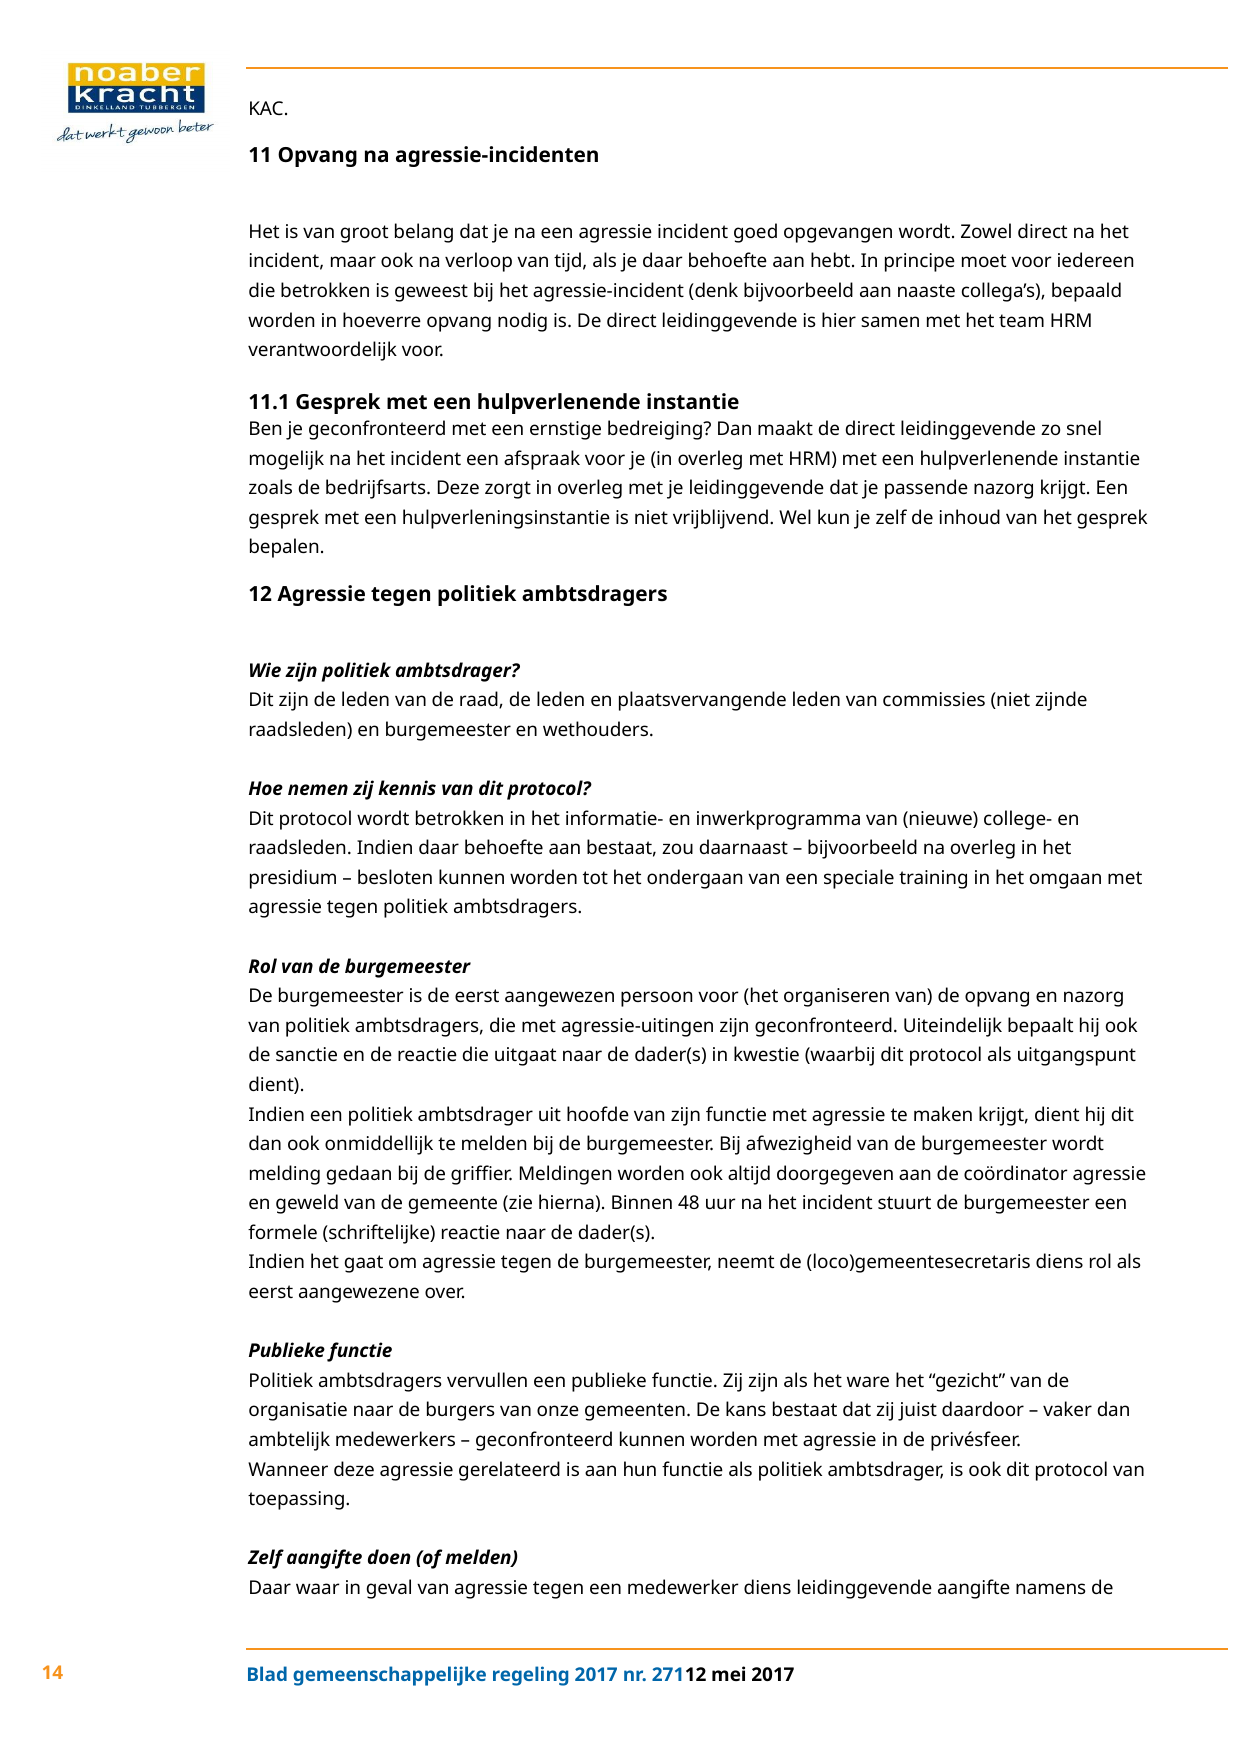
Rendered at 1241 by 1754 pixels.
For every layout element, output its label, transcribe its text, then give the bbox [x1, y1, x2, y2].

text Wanneer deze agressie gerelateerd is aan hun functie als politiek ambtsdrager, is ook dit protocol van toepassing. [248, 1456, 1152, 1511]
text 12 Agressie tegen politiek ambtsdragers [248, 579, 1152, 608]
text De burgemeester is de eerst aangewezen persoon voor (het organiseren van) de opvang en nazorg van politiek ambtsdragers, die met agressie-uitingen zijn geconfronteerd. Uiteindelijk bepaalt hij ook de sanctie en de reactie die uitgaat naar de dader(s) in kwestie (waarbij dit protocol als uitgangspunt dient). [248, 982, 1152, 1097]
text Dit protocol wordt betrokken in het informatie- en inwerkprogramma van (nieuwe) college- en raadsleden. Indien daar behoefte aan bestaat, zou daarnaast – bijvoorbeeld na overleg in het presidium – besloten kunnen worden tot het ondergaan van een speciale training in het omgaan met agressie tegen politiek ambtsdragers. [248, 805, 1152, 919]
text 11.1 Gesprek met een hulpverlenende instantie [248, 387, 1152, 415]
text Publieke functie [248, 1337, 1152, 1363]
text Politiek ambtsdragers vervullen een publieke functie. Zij zijn als het ware het “gezicht” van de organisatie naar de burgers van onze gemeenten. De kans bestaat dat zij juist daardoor – vaker dan ambtelijk medewerkers – geconfronteerd kunnen worden met agressie in de privésfeer. [248, 1367, 1152, 1452]
text Zelf aangifte doen (of melden) [248, 1544, 1152, 1570]
text Indien het gaat om agressie tegen de burgemeester, neemt de (loco)gemeentesecretaris diens rol als eerst aangewezene over. [248, 1249, 1152, 1304]
text Ben je geconfronteerd met een ernstige bedreiging? Dan maakt de direct leidinggevende zo snel mogelijk na het incident een afspraak voor je (in overleg met HRM) met een hulpverlenende instantie zoals de bedrijfsarts. Deze zorgt in overleg met je leidinggevende dat je passende nazorg krijgt. Een gesprek met een hulpverleningsinstantie is niet vrijblijvend. Wel kun je zelf de inhoud van het gesprek bepalen. [248, 415, 1152, 559]
text Indien een politiek ambtsdrager uit hoofde van zijn functie met agressie te maken krijgt, dient hij dit dan ook onmiddellijk te melden bij de burgemeester. Bij afwezigheid van de burgemeester wordt melding gedaan bij de griffier. Meldingen worden ook altijd doorgegeven aan de coördinator agressie en geweld van de gemeente (zie hierna). Binnen 48 uur na het incident stuurt de burgemeester een formele (schriftelijke) reactie naar de dader(s). [248, 1101, 1152, 1245]
text 11 Opvang na agressie-incidenten [248, 140, 1152, 169]
text Dit zijn de leden van de raad, de leden en plaatsvervangende leden van commissies (niet zijnde raadsleden) en burgemeester en wethouders. [248, 687, 1152, 742]
text KAC. [248, 95, 1152, 121]
text Daar waar in geval van agressie tegen een medewerker diens leidinggevende aangifte namens de [248, 1574, 1152, 1600]
text Het is van groot belang dat je na een agressie incident goed opgevangen wordt. Zowel direct na het incident, maar ook na verloop van tijd, als je daar behoefte aan hebt. In principe moet voor iedereen die betrokken is geweest bij het agressie-incident (denk bijvoorbeeld aan naaste collega’s), bepaald worden in hoeverre opvang nodig is. De direct leidinggevende is hier samen met het team HRM verantwoordelijk voor. [248, 218, 1152, 362]
text Rol van de burgemeester [248, 953, 1152, 978]
picture [41, 47, 231, 172]
text Wie zijn politiek ambtsdrager? [248, 657, 1152, 683]
text Hoe nemen zij kennis van dit protocol? [248, 775, 1152, 801]
